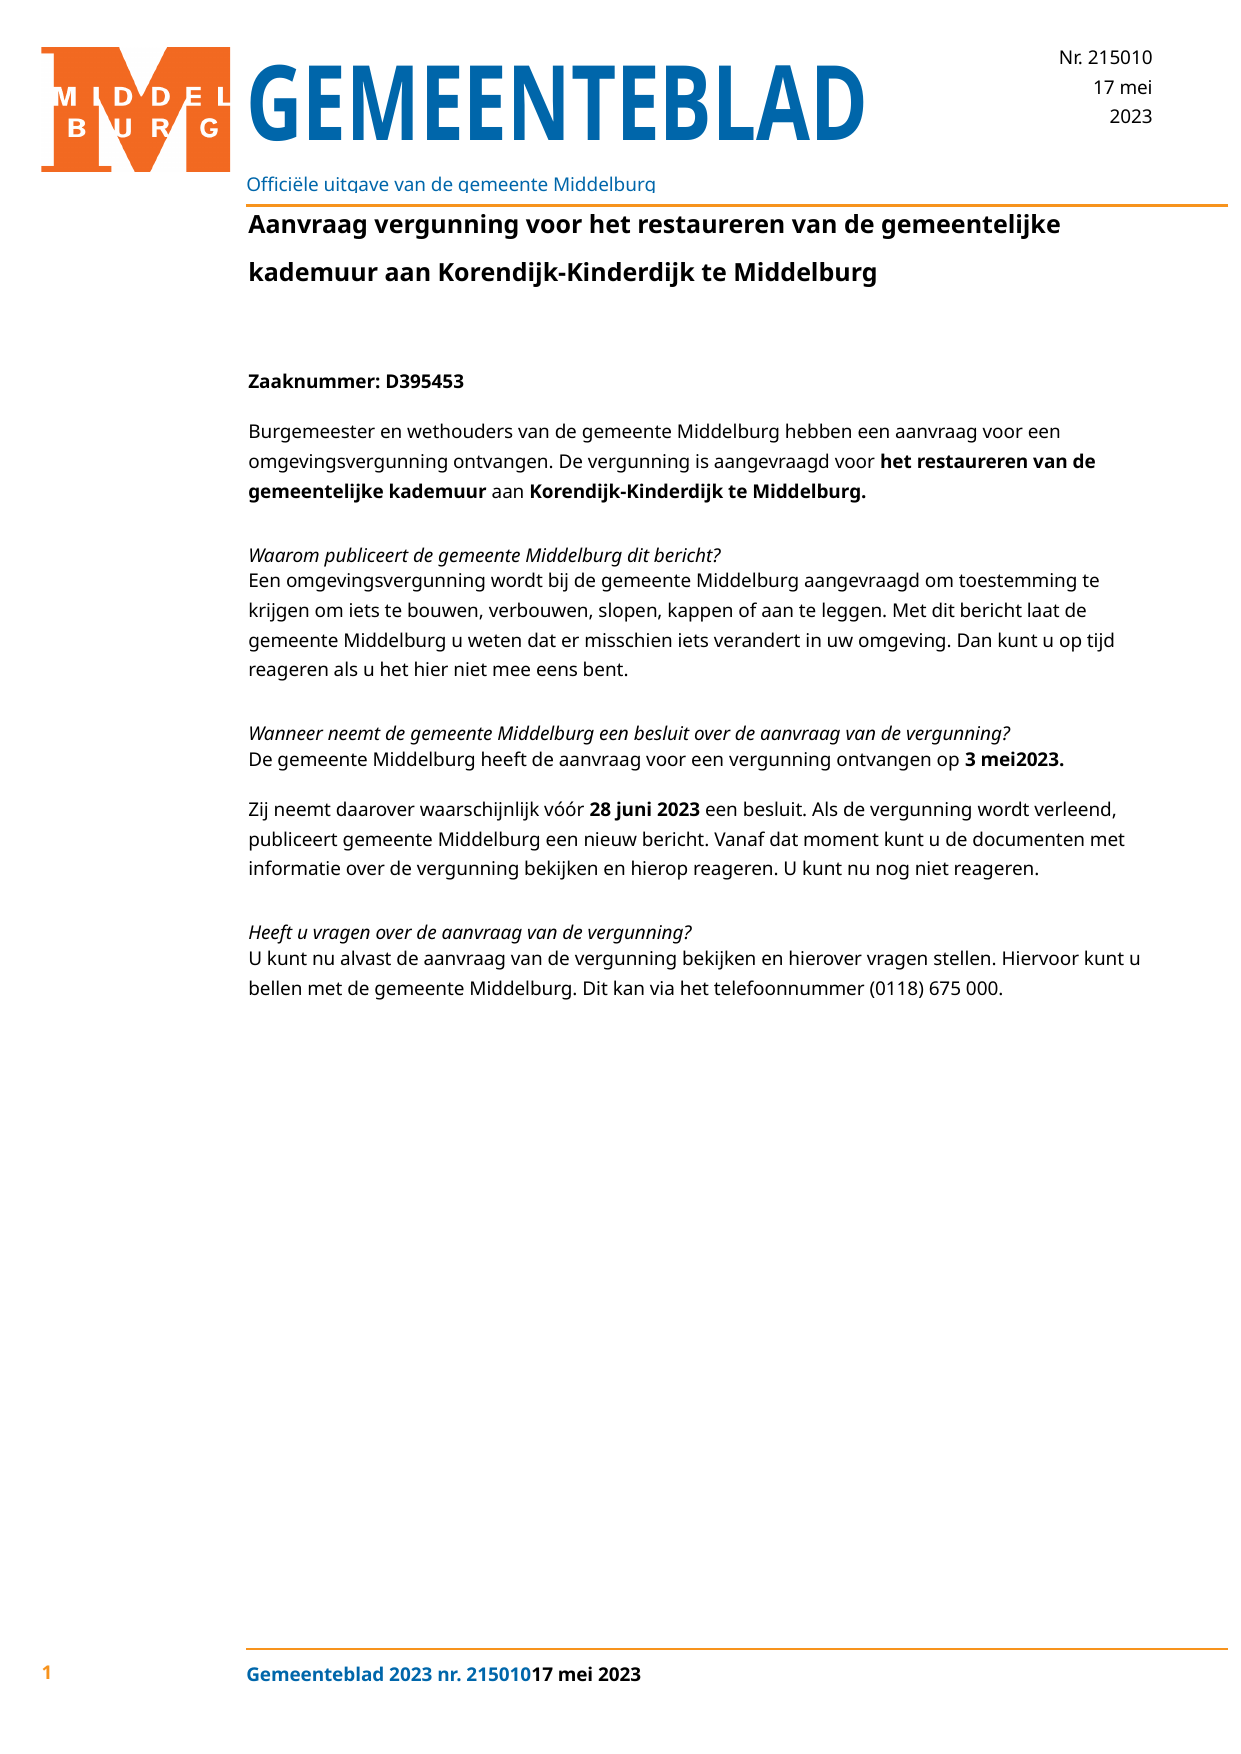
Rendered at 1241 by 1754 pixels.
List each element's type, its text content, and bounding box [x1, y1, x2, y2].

text Een omgevingsvergunning wordt bij de gemeente Middelburg aangevraagd om toestemming te krijgen om iets te bouwen, verbouwen, slopen, kappen of aan te leggen. Met dit bericht laat de gemeente Middelburg u weten dat er misschien iets verandert in uw omgeving. Dan kunt u op tijd reageren als u het hier niet mee eens bent. [248, 568, 1152, 682]
text Zij neemt daarover waarschijnlijk vóór 28 juni 2023 een besluit. Als de vergunning wordt verleend, publiceert gemeente Middelburg een nieuw bericht. Vanaf dat moment kunt u de documenten met informatie over de vergunning bekijken en hierop reageren. U kunt nu nog niet reageren. [248, 796, 1152, 881]
text Aanvraag vergunning voor het restaureren van de gemeentelijke kademuur aan Korendijk-Kinderdijk te Middelburg [248, 207, 1152, 288]
text Burgemeester en wethouders van de gemeente Middelburg hebben een aanvraag voor een omgevingsvergunning ontvangen. De vergunning is aangevraagd voor het restaureren van de gemeentelijke kademuur aan Korendijk-Kinderdijk te Middelburg. [248, 419, 1152, 504]
text Zaaknummer: D395453 [248, 368, 1152, 394]
text De gemeente Middelburg heeft de aanvraag voor een vergunning ontvangen op 3 mei2023. [248, 746, 1152, 772]
text Heeft u vragen over de aanvraag van de vergunning? [248, 919, 1152, 945]
text Waarom publiceert de gemeente Middelburg dit bericht? [248, 542, 1152, 568]
text U kunt nu alvast de aanvraag van de vergunning bekijken en hierover vragen stellen. Hiervoor kunt u bellen met de gemeente Middelburg. Dit kan via het telefoonnummer (0118) 675 000. [248, 945, 1152, 1001]
picture [41, 47, 231, 172]
text Wanneer neemt de gemeente Middelburg een besluit over de aanvraag van de vergunning? [248, 720, 1152, 746]
